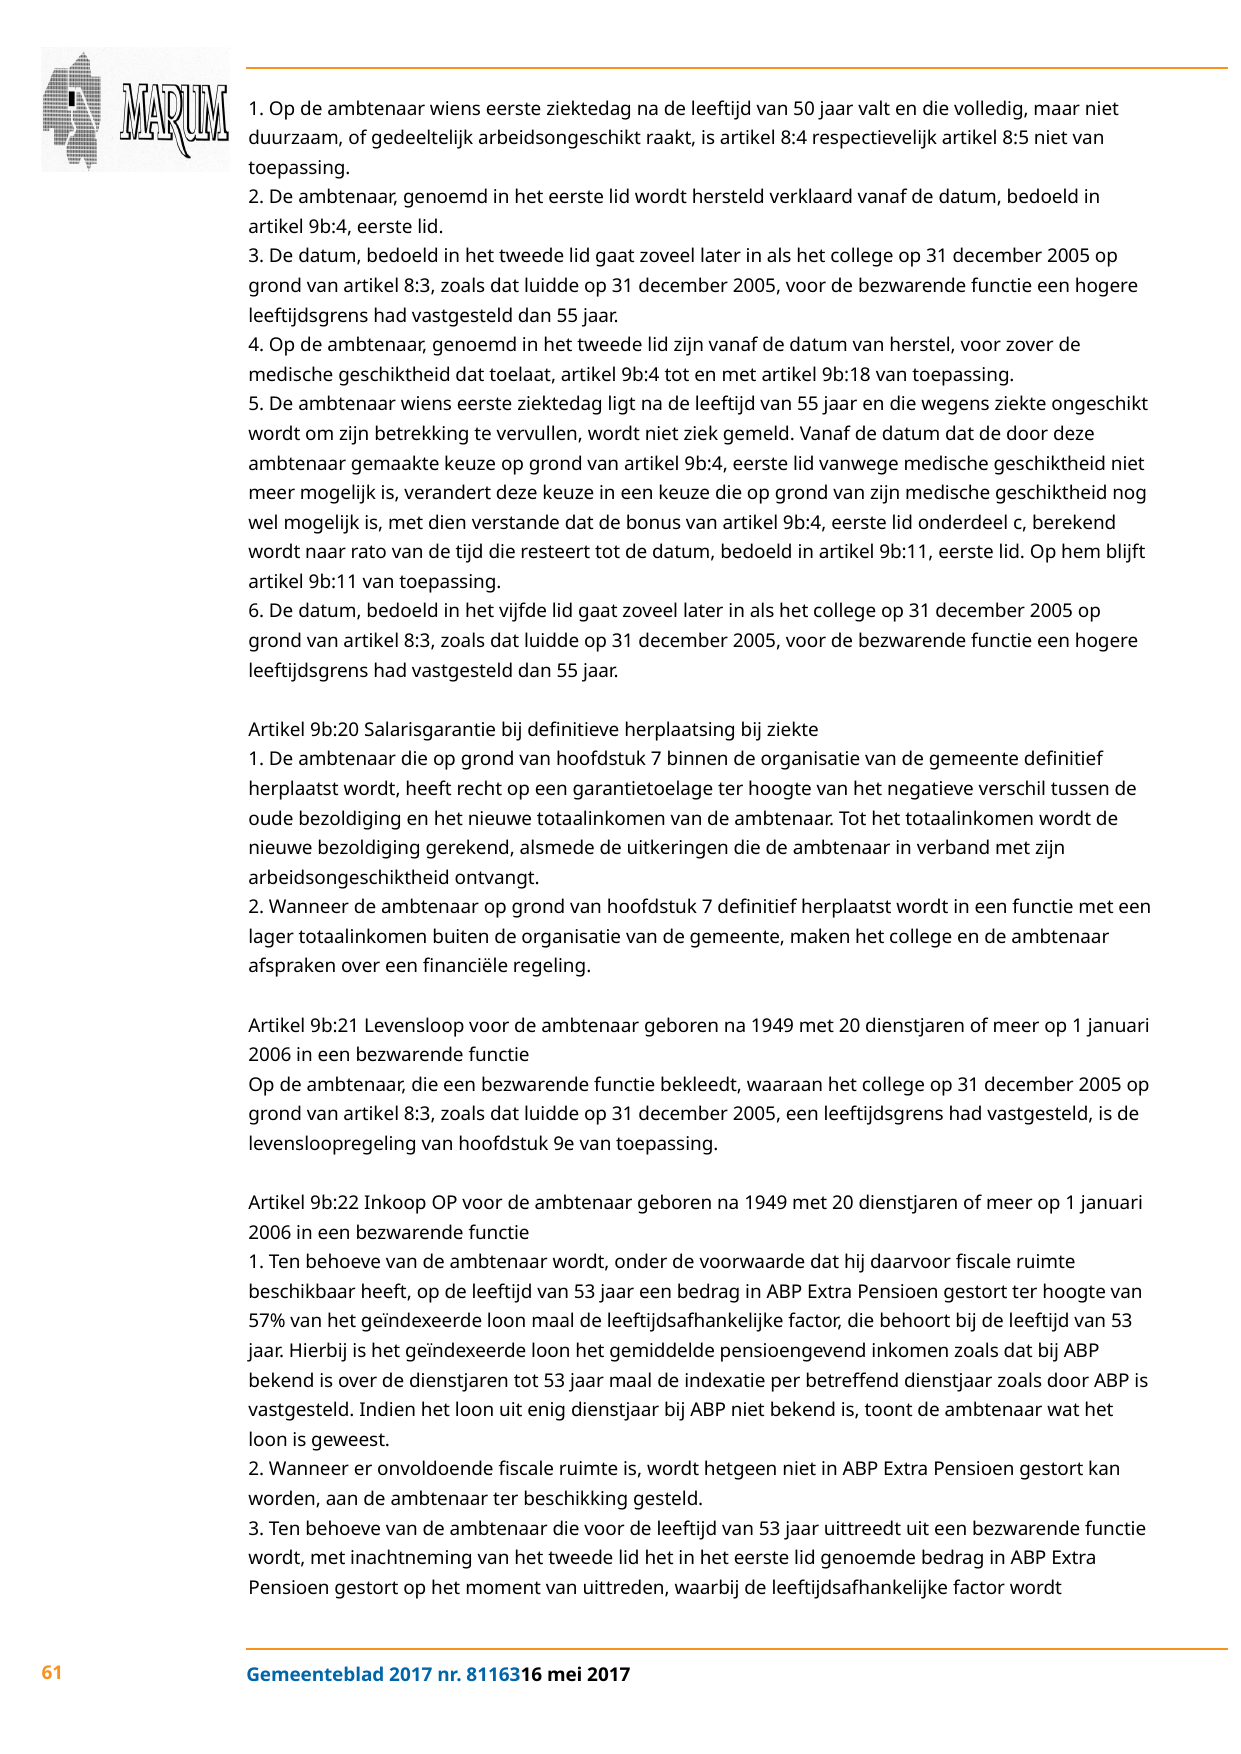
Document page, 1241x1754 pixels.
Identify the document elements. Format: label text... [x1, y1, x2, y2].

text 3. De datum, bedoeld in het tweede lid gaat zoveel later in als het college op 31 december 2005 op grond van artikel 8:3, zoals dat luidde op 31 december 2005, voor de bezwarende functie een hogere leeftijdsgrens had vastgesteld dan 55 jaar. [248, 243, 1152, 328]
text 2. Wanneer de ambtenaar op grond van hoofdstuk 7 definitief herplaatst wordt in een functie met een lager totaalinkomen buiten de organisatie van de gemeente, maken het college en de ambtenaar afspraken over een financiële regeling. [248, 893, 1152, 978]
text 2. De ambtenaar, genoemd in het eerste lid wordt hersteld verklaard vanaf de datum, bedoeld in artikel 9b:4, eerste lid. [248, 183, 1152, 239]
text 1. Ten behoeve van de ambtenaar wordt, onder de voorwaarde dat hij daarvoor fiscale ruimte beschikbaar heeft, op de leeftijd van 53 jaar een bedrag in ABP Extra Pensioen gestort ter hoogte van 57% van het geïndexeerde loon maal de leeftijdsafhankelijke factor, die behoort bij de leeftijd van 53 jaar. Hierbij is het geïndexeerde loon het gemiddelde pensioengevend inkomen zoals dat bij ABP bekend is over de dienstjaren tot 53 jaar maal de indexatie per betreffend dienstjaar zoals door ABP is vastgesteld. Indien het loon uit enig dienstjaar bij ABP niet bekend is, toont de ambtenaar wat het loon is geweest. [248, 1248, 1152, 1452]
text 1. De ambtenaar die op grond van hoofdstuk 7 binnen de organisatie van de gemeente definitief herplaatst wordt, heeft recht op een garantietoelage ter hoogte van het negatieve verschil tussen de oude bezoldiging en het nieuwe totaalinkomen van de ambtenaar. Tot het totaalinkomen wordt de nieuwe bezoldiging gerekend, alsmede de uitkeringen die de ambtenaar in verband met zijn arbeidsongeschiktheid ontvangt. [248, 746, 1152, 890]
text Op de ambtenaar, die een bezwarende functie bekleedt, waaraan het college op 31 december 2005 op grond van artikel 8:3, zoals dat luidde op 31 december 2005, een leeftijdsgrens had vastgesteld, is de levensloopregeling van hoofdstuk 9e van toepassing. [248, 1071, 1152, 1156]
text Artikel 9b:21 Levensloop voor de ambtenaar geboren na 1949 met 20 dienstjaren of meer op 1 januari 2006 in een bezwarende functie [248, 1012, 1152, 1067]
text 6. De datum, bedoeld in het vijfde lid gaat zoveel later in als het college op 31 december 2005 op grond van artikel 8:3, zoals dat luidde op 31 december 2005, voor de bezwarende functie een hogere leeftijdsgrens had vastgesteld dan 55 jaar. [248, 598, 1152, 683]
text 3. Ten behoeve van de ambtenaar die voor de leeftijd van 53 jaar uittreedt uit een bezwarende functie wordt, met inachtneming van het tweede lid het in het eerste lid genoemde bedrag in ABP Extra Pensioen gestort op het moment van uittreden, waarbij de leeftijdsafhankelijke factor wordt [248, 1515, 1152, 1600]
text 1. Op de ambtenaar wiens eerste ziektedag na de leeftijd van 50 jaar valt en die volledig, maar niet duurzaam, of gedeeltelijk arbeidsongeschikt raakt, is artikel 8:4 respectievelijk artikel 8:5 niet van toepassing. [248, 95, 1152, 180]
picture [41, 47, 231, 172]
text 5. De ambtenaar wiens eerste ziektedag ligt na de leeftijd van 55 jaar en die wegens ziekte ongeschikt wordt om zijn betrekking te vervullen, wordt niet ziek gemeld. Vanaf de datum dat de door deze ambtenaar gemaakte keuze op grond van artikel 9b:4, eerste lid vanwege medische geschiktheid niet meer mogelijk is, verandert deze keuze in een keuze die op grond van zijn medische geschiktheid nog wel mogelijk is, met dien verstande dat de bonus van artikel 9b:4, eerste lid onderdeel c, berekend wordt naar rato van de tijd die resteert tot de datum, bedoeld in artikel 9b:11, eerste lid. Op hem blijft artikel 9b:11 van toepassing. [248, 391, 1152, 594]
text Artikel 9b:22 Inkoop OP voor de ambtenaar geboren na 1949 met 20 dienstjaren of meer op 1 januari 2006 in een bezwarende functie [248, 1189, 1152, 1245]
text Artikel 9b:20 Salarisgarantie bij definitieve herplaatsing bij ziekte [248, 716, 1152, 742]
text 2. Wanneer er onvoldoende fiscale ruimte is, wordt hetgeen niet in ABP Extra Pensioen gestort kan worden, aan de ambtenaar ter beschikking gesteld. [248, 1456, 1152, 1511]
text 4. Op de ambtenaar, genoemd in het tweede lid zijn vanaf de datum van herstel, voor zover de medische geschiktheid dat toelaat, artikel 9b:4 tot en met artikel 9b:18 van toepassing. [248, 331, 1152, 387]
